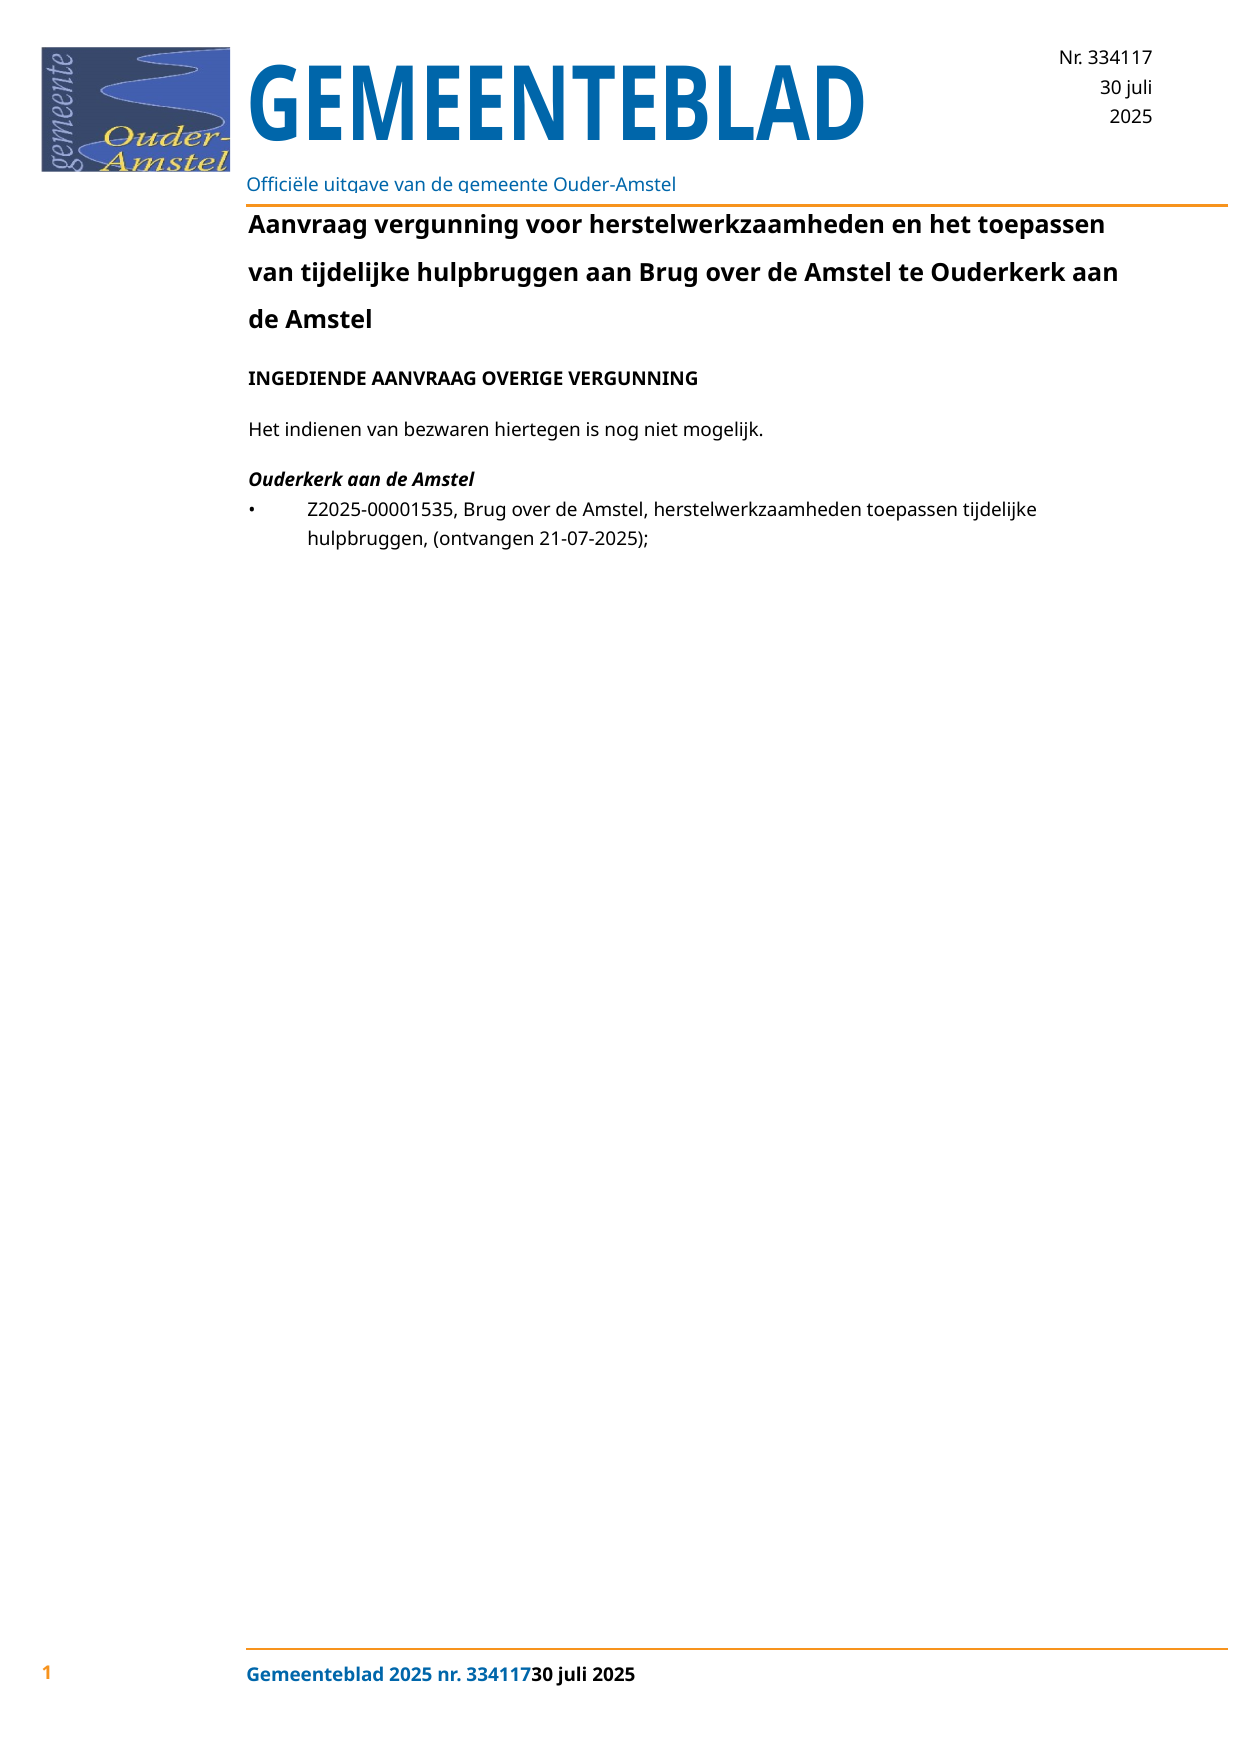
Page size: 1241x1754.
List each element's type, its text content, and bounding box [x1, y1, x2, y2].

text INGEDIENDE AANVRAAG OVERIGE VERGUNNING [248, 366, 1152, 391]
text Aanvraag vergunning voor herstelwerkzaamheden en het toepassen van tijdelijke hulpbruggen aan Brug over de Amstel te Ouderkerk aan de Amstel [248, 207, 1152, 336]
text Het indienen van bezwaren hiertegen is nog niet mogelijk. [248, 416, 1152, 442]
picture [41, 47, 231, 172]
text Ouderkerk aan de Amstel [248, 466, 1152, 492]
list Z2025-00001535, Brug over de Amstel, herstelwerkzaamheden toepassen tijdelijke hulpbruggen, (ontvangen 21-07-2025); [248, 496, 1152, 551]
